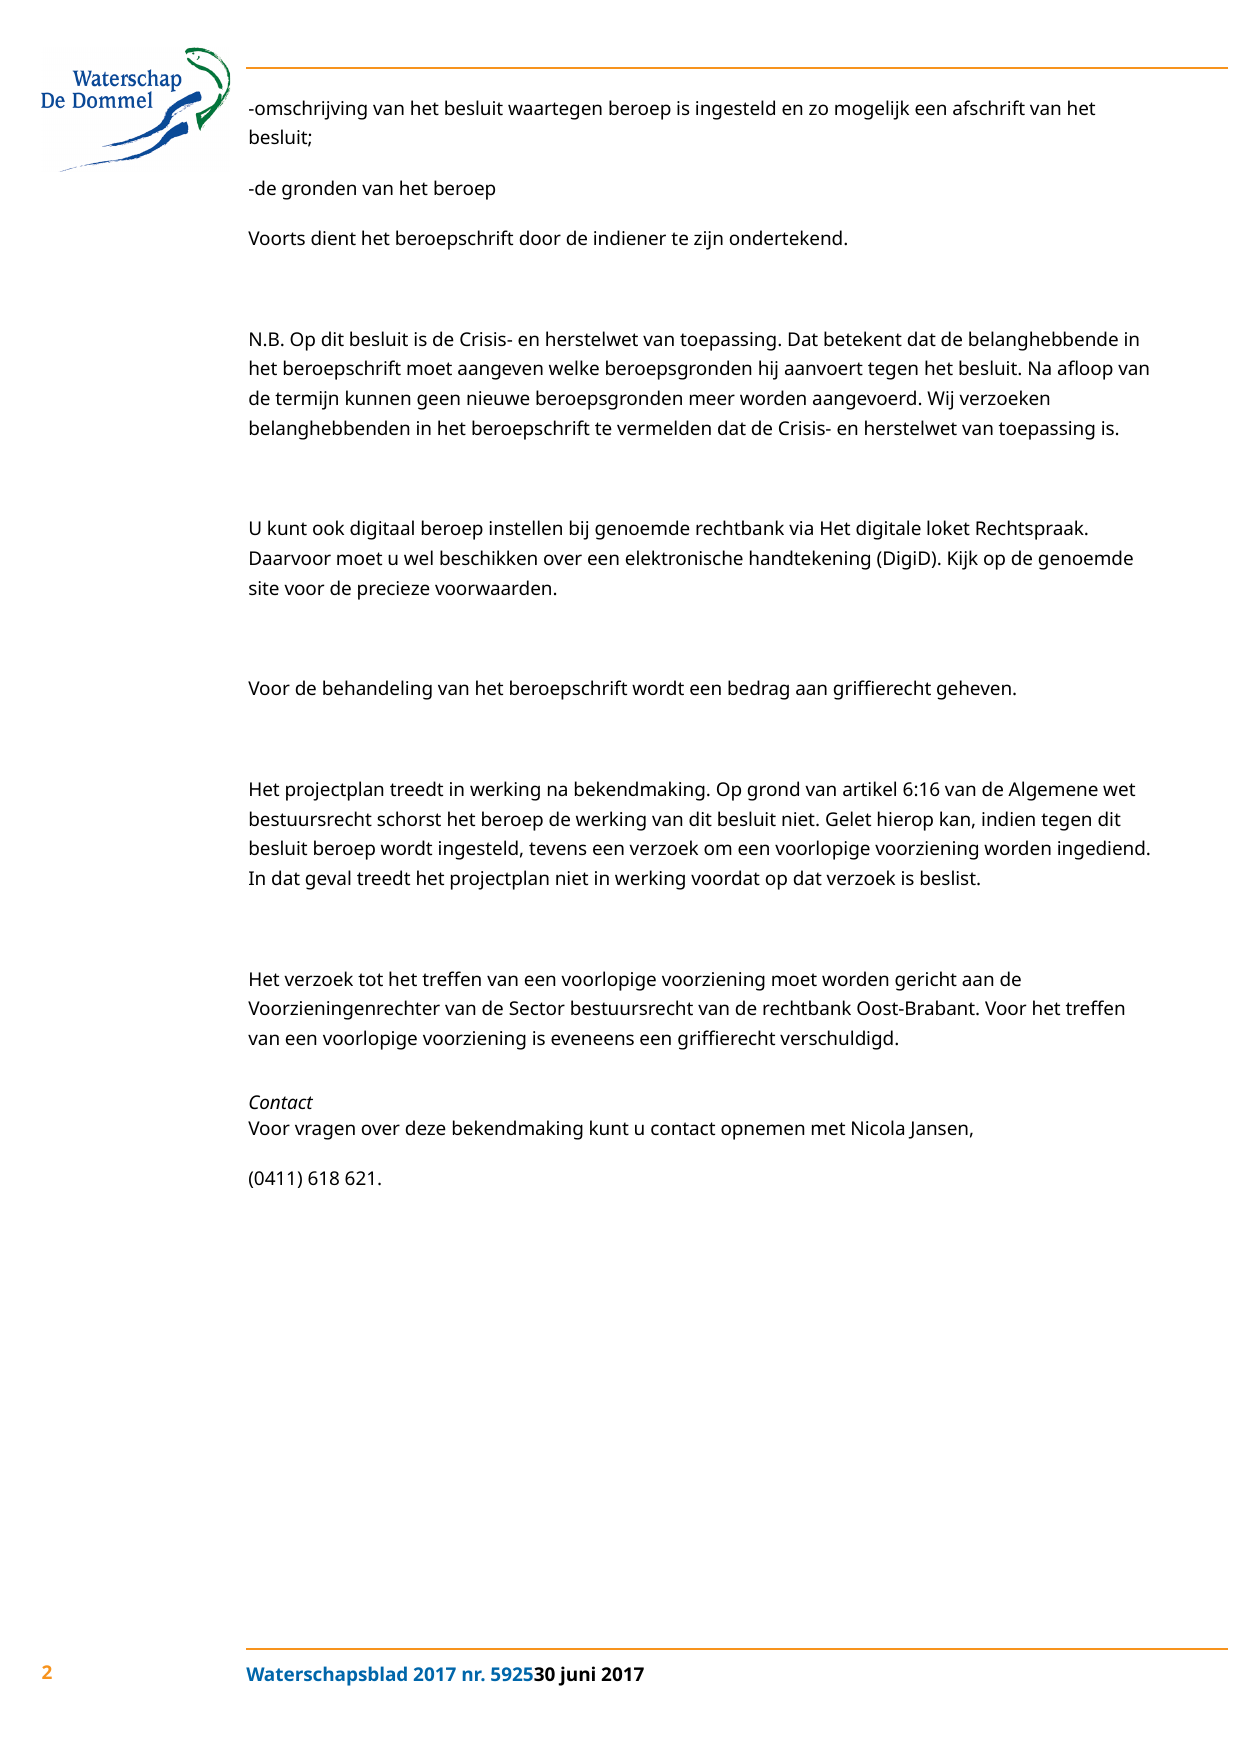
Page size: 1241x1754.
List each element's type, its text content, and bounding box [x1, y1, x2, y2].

text Het projectplan treedt in werking na bekendmaking. Op grond van artikel 6:16 van de Algemene wet bestuursrecht schorst het beroep de werking van dit besluit niet. Gelet hierop kan, indien tegen dit besluit beroep wordt ingesteld, tevens een verzoek om een voorlopige voorziening worden ingediend. In dat geval treedt het projectplan niet in werking voordat op dat verzoek is beslist. [248, 776, 1152, 891]
text Contact [248, 1089, 1152, 1115]
text -de gronden van het beroep [248, 175, 1152, 201]
text -omschrijving van het besluit waartegen beroep is ingesteld en zo mogelijk een afschrift van het besluit; [248, 95, 1152, 150]
text Voorts dient het beroepschrift door de indiener te zijn ondertekend. [248, 225, 1152, 251]
text N.B. Op dit besluit is de Crisis- en herstelwet van toepassing. Dat betekent dat de belanghebbende in het beroepschrift moet aangeven welke beroepsgronden hij aanvoert tegen het besluit. Na afloop van de termijn kunnen geen nieuwe beroepsgronden meer worden aangevoerd. Wij verzoeken belanghebbenden in het beroepschrift te vermelden dat de Crisis- en herstelwet van toepassing is. [248, 326, 1152, 441]
text (0411) 618 621. [248, 1165, 1152, 1191]
text U kunt ook digitaal beroep instellen bij genoemde rechtbank via Het digitale loket Rechtspraak. Daarvoor moet u wel beschikken over een elektronische handtekening (DigiD). Kijk op de genoemde site voor de precieze voorwaarden. [248, 516, 1152, 601]
text Het verzoek tot het treffen van een voorlopige voorziening moet worden gericht aan de Voorzieningenrechter van de Sector bestuursrecht van de rechtbank Oost-Brabant. Voor het treffen van een voorlopige voorziening is eveneens een griffierecht verschuldigd. [248, 966, 1152, 1051]
text Voor vragen over deze bekendmaking kunt u contact opnemen met Nicola Jansen, [248, 1115, 1152, 1141]
picture [41, 47, 231, 172]
text Voor de behandeling van het beroepschrift wordt een bedrag aan griffierecht geheven. [248, 676, 1152, 701]
